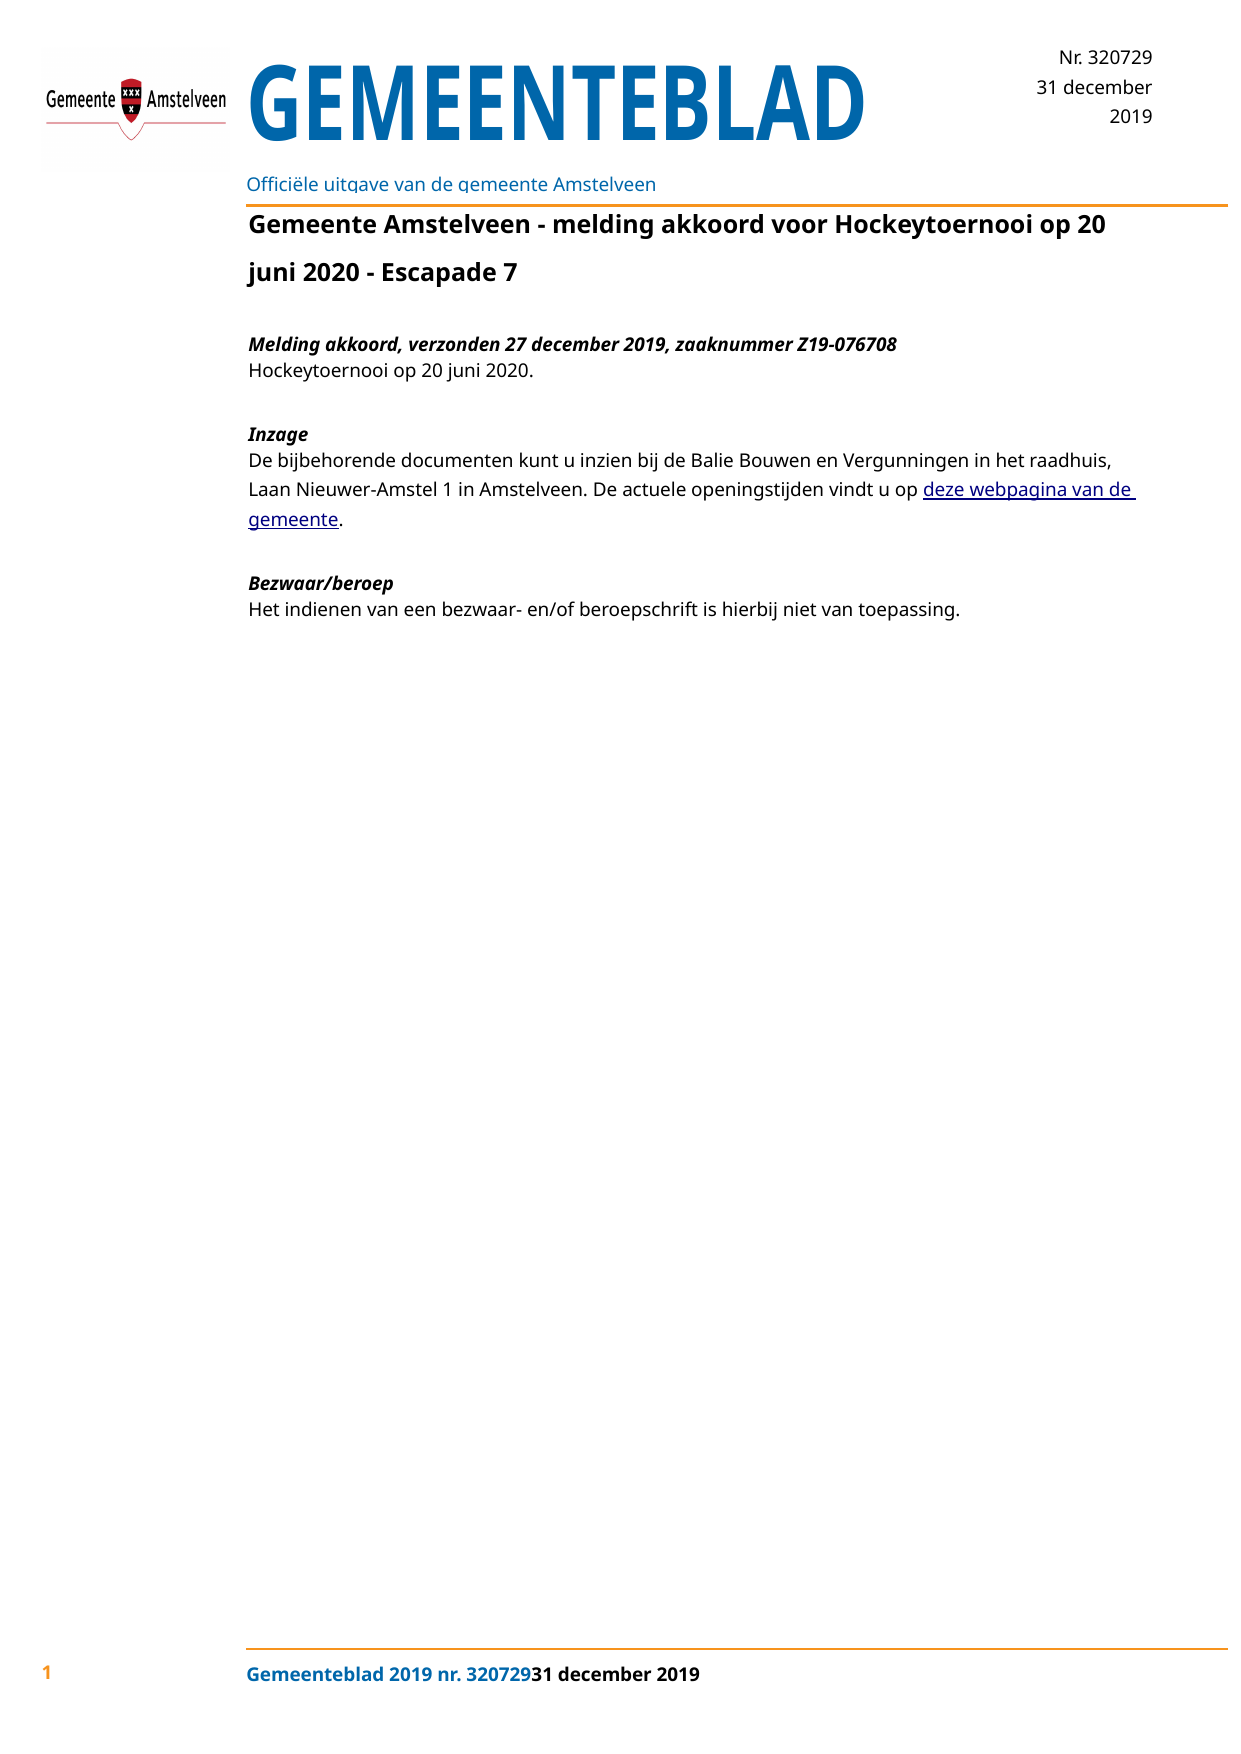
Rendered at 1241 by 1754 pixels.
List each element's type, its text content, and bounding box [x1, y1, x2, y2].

text Het indienen van een bezwaar- en/of beroepschrift is hierbij niet van toepassing. [248, 596, 1152, 621]
text Gemeente Amstelveen - melding akkoord voor Hockeytoernooi op 20 juni 2020 - Escapade 7 [248, 207, 1152, 288]
text Melding akkoord, verzonden 27 december 2019, zaaknummer Z19-076708 [248, 331, 1152, 357]
text Inzage [248, 421, 1152, 447]
text Hockeytoernooi op 20 juni 2020. [248, 357, 1152, 383]
text Bezwaar/beroep [248, 570, 1152, 596]
picture [41, 47, 231, 172]
text De bijbehorende documenten kunt u inzien bij de Balie Bouwen en Vergunningen in het raadhuis, Laan Nieuwer-Amstel 1 in Amstelveen. De actuele openingstijden vindt u op deze webpagina van de gemeente. [248, 447, 1152, 532]
